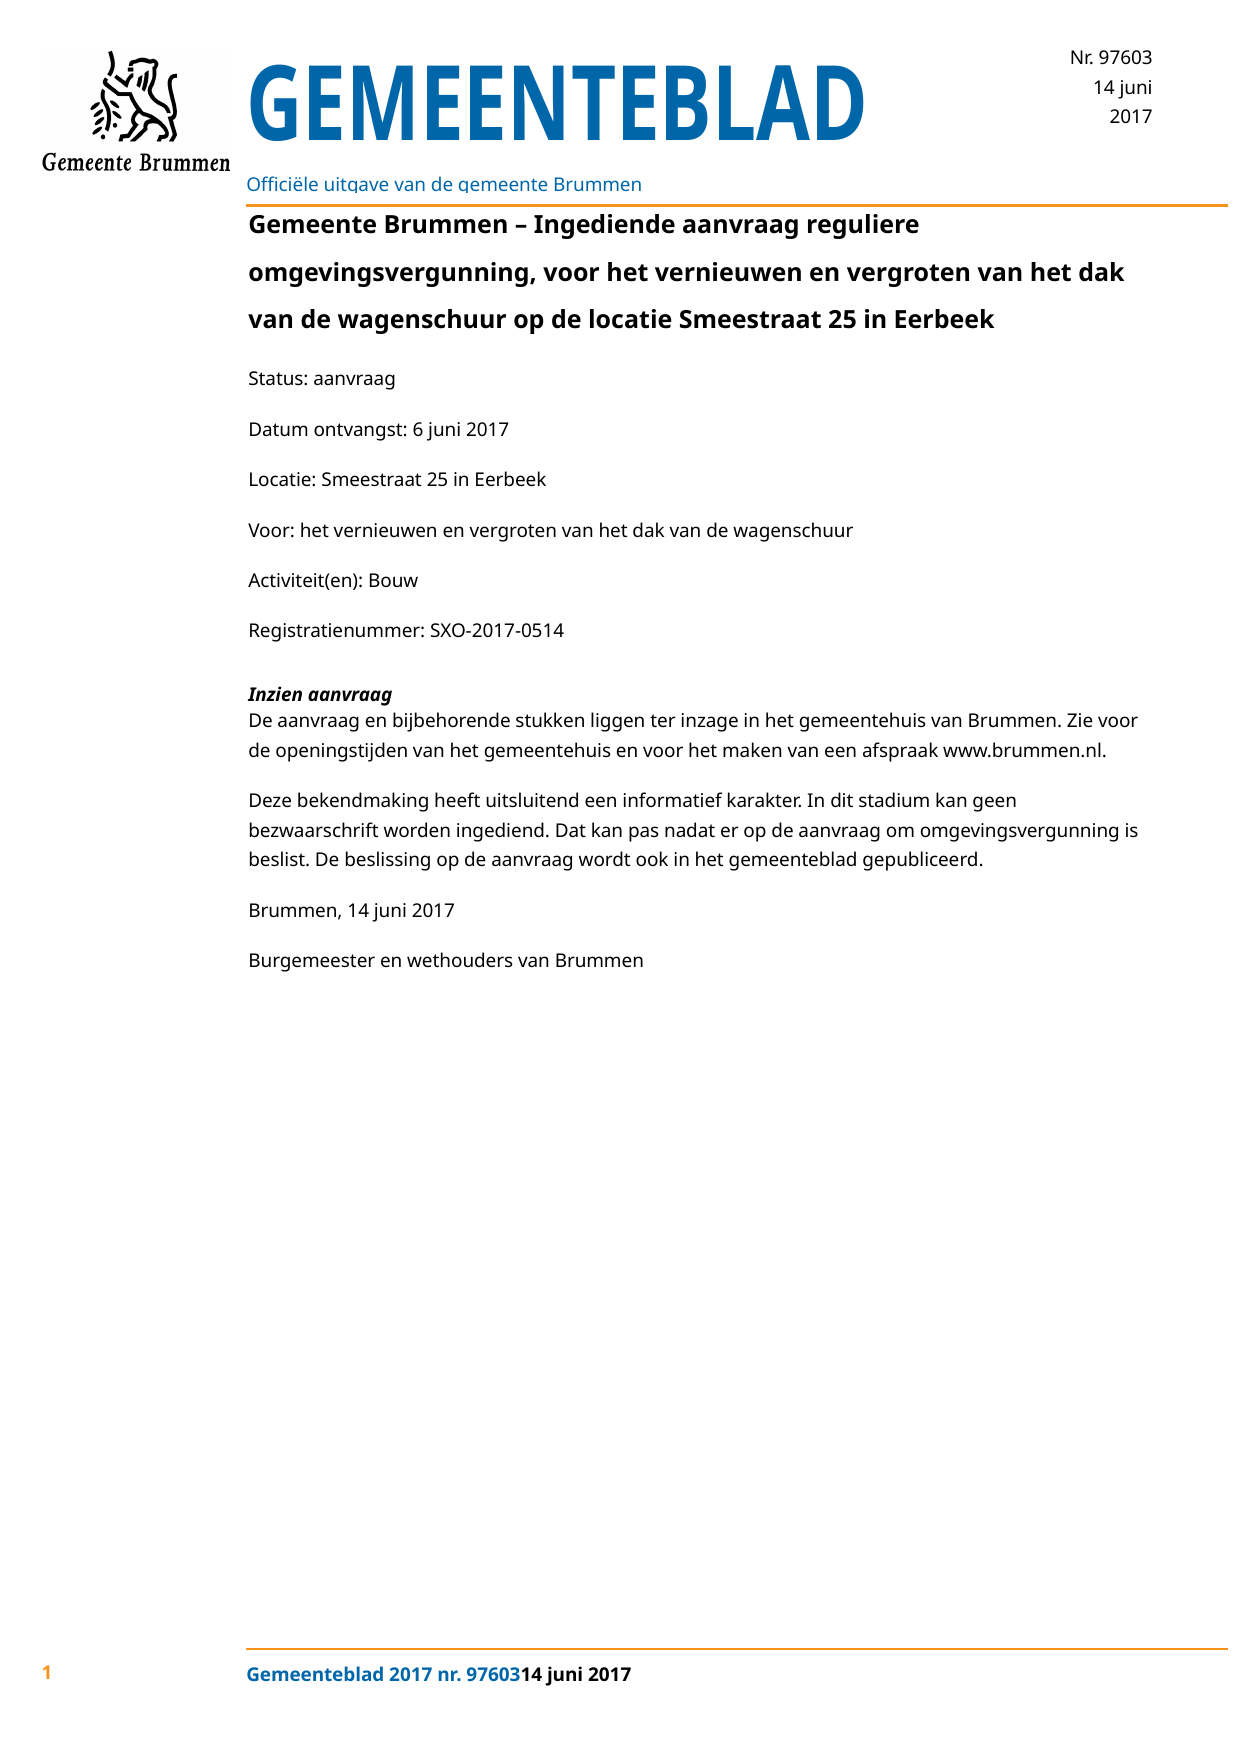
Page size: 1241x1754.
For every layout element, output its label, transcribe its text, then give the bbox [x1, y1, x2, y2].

text De aanvraag en bijbehorende stukken liggen ter inzage in het gemeentehuis van Brummen. Zie voor de openingstijden van het gemeentehuis en voor het maken van een afspraak www.brummen.nl. [248, 707, 1152, 763]
text Deze bekendmaking heeft uitsluitend een informatief karakter. In dit stadium kan geen bezwaarschrift worden ingediend. Dat kan pas nadat er op de aanvraag om omgevingsvergunning is beslist. De beslissing op de aanvraag wordt ook in het gemeenteblad gepubliceerd. [248, 787, 1152, 872]
text Activiteit(en): Bouw [248, 567, 1152, 593]
text Inzien aanvraag [248, 682, 1152, 707]
text Status: aanvraag [248, 366, 1152, 391]
text Datum ontvangst: 6 juni 2017 [248, 416, 1152, 442]
picture [41, 47, 231, 172]
text Brummen, 14 juni 2017 [248, 897, 1152, 923]
text Burgemeester en wethouders van Brummen [248, 947, 1152, 973]
text Locatie: Smeestraat 25 in Eerbeek [248, 466, 1152, 492]
text Registratienummer: SXO-2017-0514 [248, 618, 1152, 643]
text Gemeente Brummen – Ingediende aanvraag reguliere omgevingsvergunning, voor het vernieuwen en vergroten van het dak van de wagenschuur op de locatie Smeestraat 25 in Eerbeek [248, 207, 1152, 336]
text Voor: het vernieuwen en vergroten van het dak van de wagenschuur [248, 517, 1152, 542]
